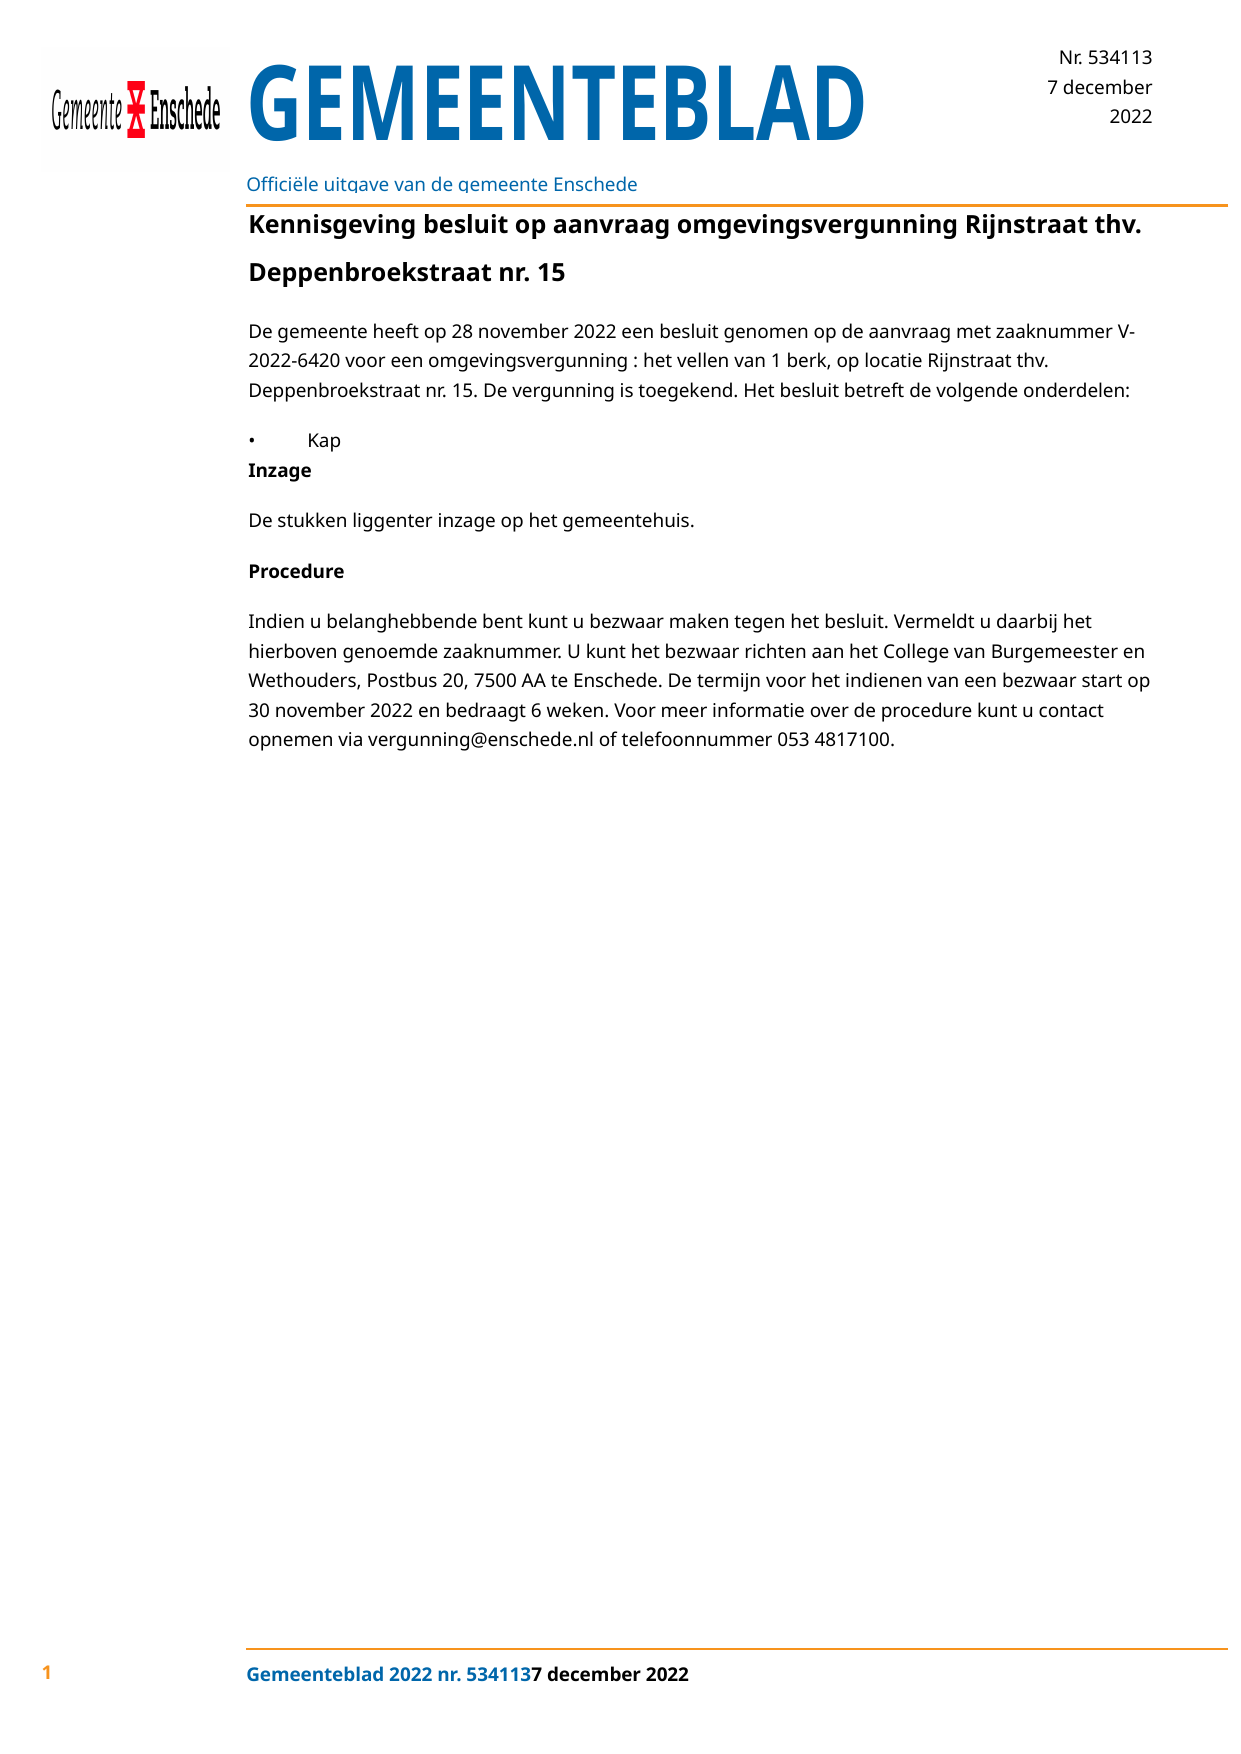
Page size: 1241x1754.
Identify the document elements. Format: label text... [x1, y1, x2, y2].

text Inzage [248, 457, 1152, 483]
text Indien u belanghebbende bent kunt u bezwaar maken tegen het besluit. Vermeldt u daarbij het hierboven genoemde zaaknummer. U kunt het bezwaar richten aan het College van Burgemees­ter en Wethouders, Postbus 20, 7500 AA te Enschede. De termijn voor het indienen van een bezwaar start op 30 november 2022 en bedraagt 6 weken. Voor meer informatie over de procedure kunt u contact opnemen via vergunning@enschede.nl of telefoonnummer 053 4817100. [248, 608, 1152, 752]
text Kennisgeving besluit op aanvraag omgevingsvergunning Rijnstraat thv. Deppenbroekstraat nr. 15 [248, 207, 1152, 288]
text De stukken liggenter inzage op het gemeentehuis. [248, 507, 1152, 533]
picture [41, 47, 231, 172]
list Kap [248, 427, 1152, 453]
text De gemeente heeft op 28 november 2022 een besluit genomen op de aanvraag met zaaknummer V-2022-6420 voor een omgevingsvergunning : het vellen van 1 berk, op locatie Rijnstraat thv. Deppenbroekstraat nr. 15. De vergunning is toegekend. Het besluit betreft de volgende onderdelen: [248, 318, 1152, 403]
text Procedure [248, 558, 1152, 584]
